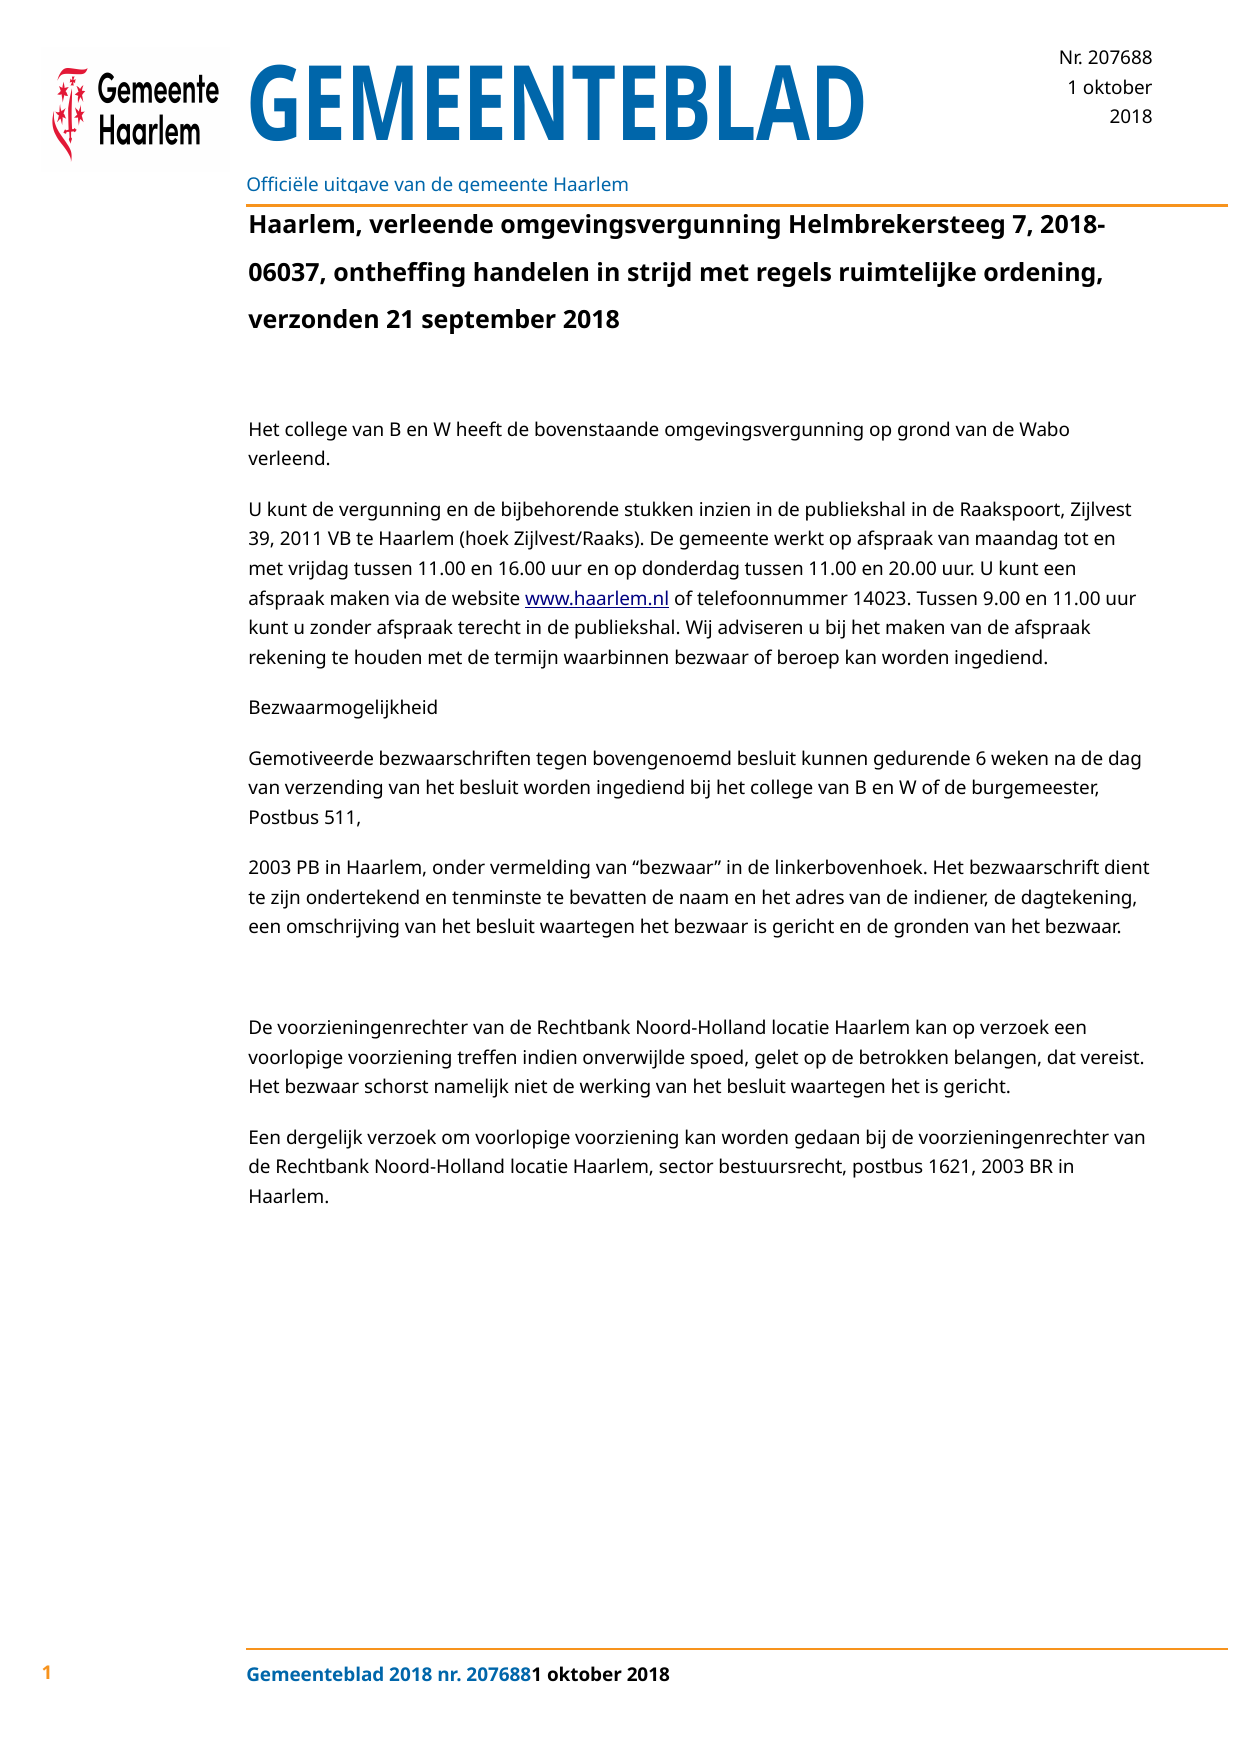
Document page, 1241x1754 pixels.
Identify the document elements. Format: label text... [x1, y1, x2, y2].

text Gemotiveerde bezwaarschriften tegen bovengenoemd besluit kunnen gedurende 6 weken na de dag van verzending van het besluit worden ingediend bij het college van B en W of de burgemeester, Postbus 511, [248, 745, 1152, 829]
text Bezwaarmogelijkheid [248, 694, 1152, 720]
text 2003 PB in Haarlem, onder vermelding van “bezwaar” in de linkerbovenhoek. Het bezwaarschrift dient te zijn ondertekend en tenminste te bevatten de naam en het adres van de indiener, de dagtekening, een omschrijving van het besluit waartegen het bezwaar is gericht en de gronden van het bezwaar. [248, 854, 1152, 939]
picture [41, 47, 231, 172]
text Haarlem, verleende omgevingsvergunning Helmbrekersteeg 7, 2018-06037, ontheffing handelen in strijd met regels ruimtelijke ordening, verzonden 21 september 2018 [248, 207, 1152, 336]
text U kunt de vergunning en de bijbehorende stukken inzien in de publiekshal in de Raakspoort, Zijlvest 39, 2011 VB te Haarlem (hoek Zijlvest/Raaks). De gemeente werkt op afspraak van maandag tot en met vrijdag tussen 11.00 en 16.00 uur en op donderdag tussen 11.00 en 20.00 uur. U kunt een afspraak maken via de website www.haarlem.nl of telefoonnummer 14023. Tussen 9.00 en 11.00 uur kunt u zonder afspraak terecht in de publiekshal. Wij adviseren u bij het maken van de afspraak rekening te houden met de termijn waarbinnen bezwaar of beroep kan worden ingediend. [248, 496, 1152, 669]
text Het college van B en W heeft de bovenstaande omgevingsvergunning op grond van de Wabo verleend. [248, 416, 1152, 471]
text De voorzieningenrechter van de Rechtbank Noord-Holland locatie Haarlem kan op verzoek een voorlopige voorziening treffen indien onverwijlde spoed, gelet op de betrokken belangen, dat vereist. Het bezwaar schorst namelijk niet de werking van het besluit waartegen het is gericht. [248, 1014, 1152, 1099]
text Een dergelijk verzoek om voorlopige voorziening kan worden gedaan bij de voorzieningenrechter van de Rechtbank Noord-Holland locatie Haarlem, sector bestuursrecht, postbus 1621, 2003 BR in Haarlem. [248, 1124, 1152, 1209]
